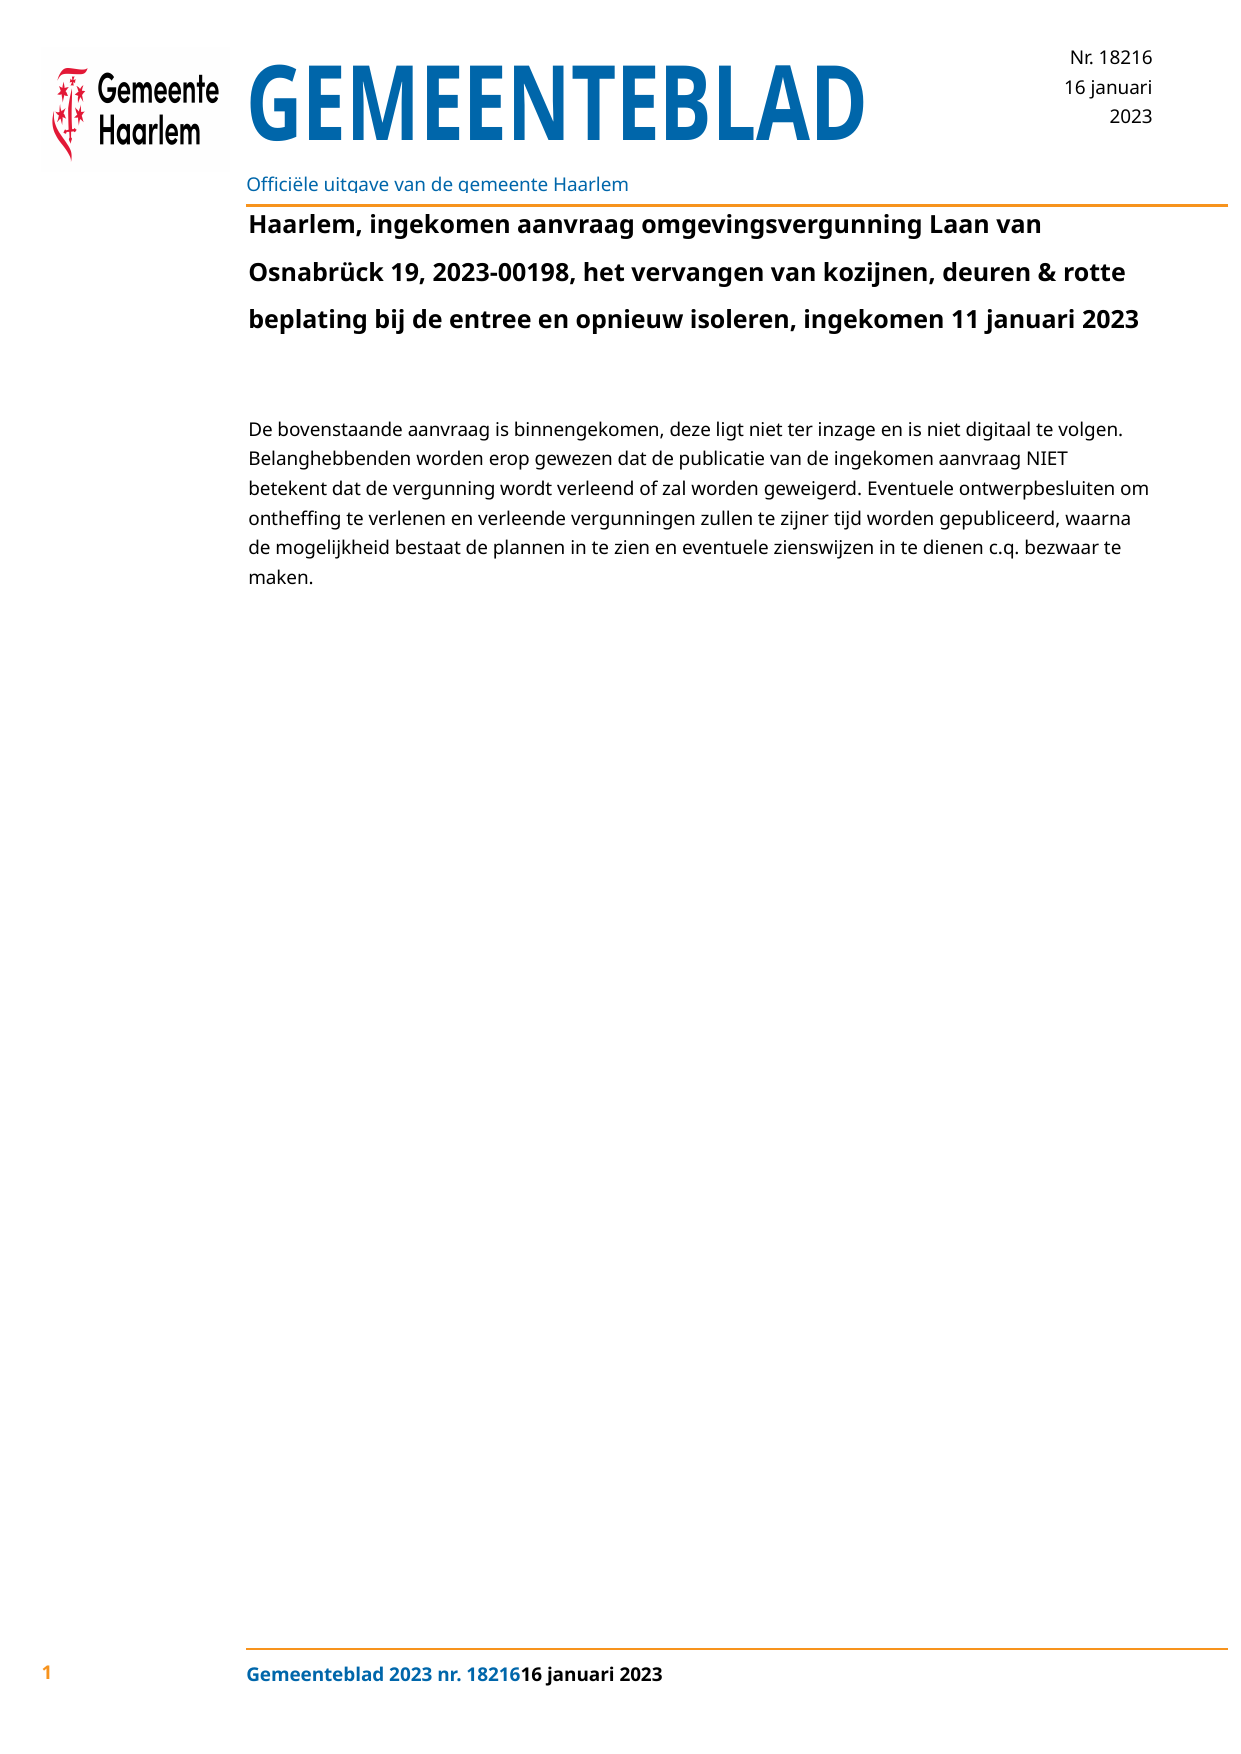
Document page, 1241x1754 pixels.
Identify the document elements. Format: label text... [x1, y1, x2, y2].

picture [41, 47, 231, 172]
text Haarlem, ingekomen aanvraag omgevingsvergunning Laan van Osnabrück 19, 2023-00198, het vervangen van kozijnen, deuren & rotte beplating bij de entree en opnieuw isoleren, ingekomen 11 januari 2023 [248, 207, 1152, 336]
text De bovenstaande aanvraag is binnengekomen, deze ligt niet ter inzage en is niet digitaal te volgen. Belanghebbenden worden erop gewezen dat de publicatie van de ingekomen aanvraag NIET betekent dat de vergunning wordt verleend of zal worden geweigerd. Eventuele ontwerpbesluiten om ontheffing te verlenen en verleende vergunningen zullen te zijner tijd worden gepubliceerd, waarna de mogelijkheid bestaat de plannen in te zien en eventuele zienswijzen in te dienen c.q. bezwaar te maken. [248, 416, 1152, 589]
